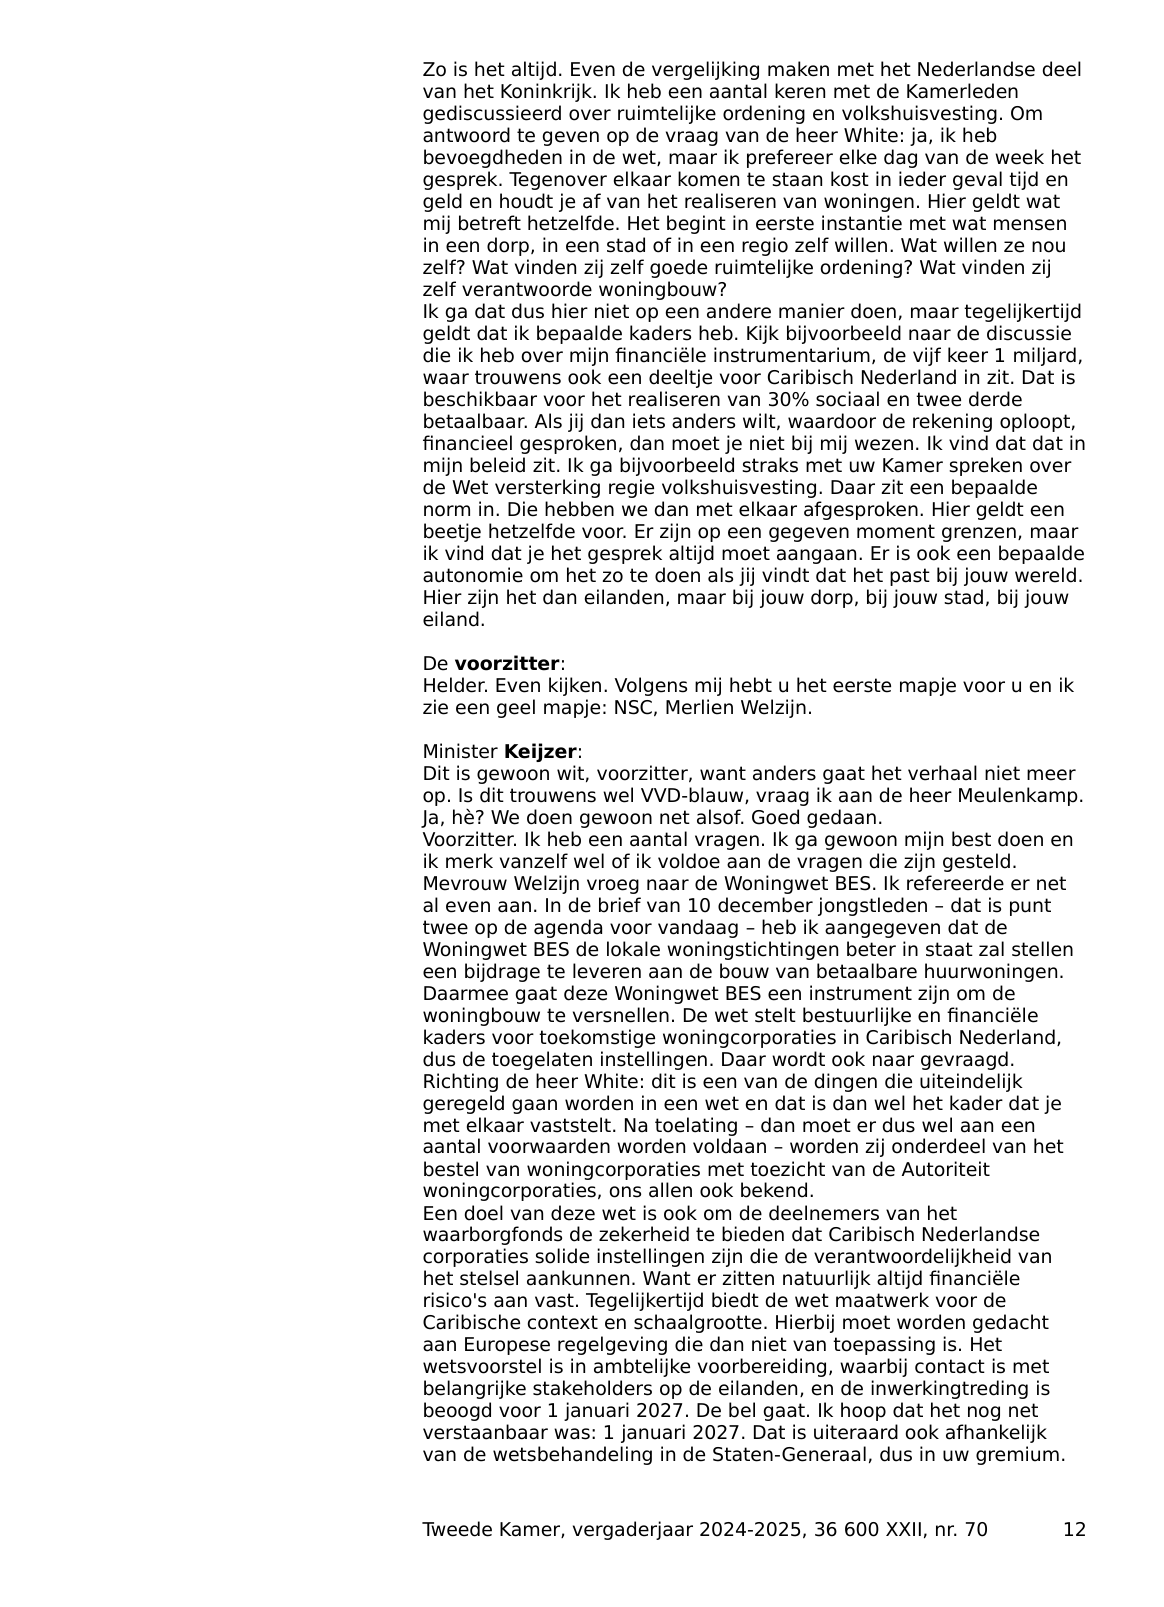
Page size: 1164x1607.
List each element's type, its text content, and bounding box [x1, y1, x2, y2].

text Dit is gewoon wit, voorzitter, want anders gaat het verhaal niet meer op. Is dit trouwens wel VVD-blauw, vraag ik aan de heer Meulenkamp. Ja, hè? We doen gewoon net alsof. Goed gedaan. [422, 763, 1087, 829]
text De voorzitter: [422, 653, 1087, 675]
text Zo is het altijd. Even de vergelijking maken met het Nederlandse deel van het Koninkrijk. Ik heb een aantal keren met de Kamerleden gediscussieerd over ruimtelijke ordening en volkshuisvesting. Om antwoord te geven op de vraag van de heer White: ja, ik heb bevoegdheden in de wet, maar ik prefereer elke dag van de week het gesprek. Tegenover elkaar komen te staan kost in ieder geval tijd en geld en houdt je af van het realiseren van woningen. Hier geldt wat mij betreft hetzelfde. Het begint in eerste instantie met wat mensen in een dorp, in een stad of in een regio zelf willen. Wat willen ze nou zelf? Wat vinden zij zelf goede ruimtelijke ordening? Wat vinden zij zelf verantwoorde woningbouw? [422, 59, 1087, 301]
text Ik ga dat dus hier niet op een andere manier doen, maar tegelijkertijd geldt dat ik bepaalde kaders heb. Kijk bijvoorbeeld naar de discussie die ik heb over mijn financiële instrumentarium, de vijf keer 1 miljard, waar trouwens ook een deeltje voor Caribisch Nederland in zit. Dat is beschikbaar voor het realiseren van 30% sociaal en twee derde betaalbaar. Als jij dan iets anders wilt, waardoor de rekening oploopt, financieel gesproken, dan moet je niet bij mij wezen. Ik vind dat dat in mijn beleid zit. Ik ga bijvoorbeeld straks met uw Kamer spreken over de Wet versterking regie volkshuisvesting. Daar zit een bepaalde norm in. Die hebben we dan met elkaar afgesproken. Hier geldt een beetje hetzelfde voor. Er zijn op een gegeven moment grenzen, maar ik vind dat je het gesprek altijd moet aangaan. Er is ook een bepaalde autonomie om het zo te doen als jij vindt dat het past bij jouw wereld. Hier zijn het dan eilanden, maar bij jouw dorp, bij jouw stad, bij jouw eiland. [422, 301, 1087, 631]
text Een doel van deze wet is ook om de deelnemers van het waarborgfonds de zekerheid te bieden dat Caribisch Nederlandse corporaties solide instellingen zijn die de verantwoordelijkheid van het stelsel aankunnen. Want er zitten natuurlijk altijd financiële risico's aan vast. Tegelijkertijd biedt de wet maatwerk voor de Caribische context en schaalgrootte. Hierbij moet worden gedacht aan Europese regelgeving die dan niet van toepassing is. Het wetsvoorstel is in ambtelijke voorbereiding, waarbij contact is met belangrijke stakeholders op de eilanden, en de inwerkingtreding is beoogd voor 1 januari 2027. De bel gaat. Ik hoop dat het nog net verstaanbaar was: 1 januari 2027. Dat is uiteraard ook afhankelijk van de wetsbehandeling in de Staten-Generaal, dus in uw gremium. [422, 1202, 1087, 1466]
text Voorzitter. Ik heb een aantal vragen. Ik ga gewoon mijn best doen en ik merk vanzelf wel of ik voldoe aan de vragen die zijn gesteld. Mevrouw Welzijn vroeg naar de Woningwet BES. Ik refereerde er net al even aan. In de brief van 10 december jongstleden – dat is punt twee op de agenda voor vandaag – heb ik aangegeven dat de Woningwet BES de lokale woningstichtingen beter in staat zal stellen een bijdrage te leveren aan de bouw van betaalbare huurwoningen. Daarmee gaat deze Woningwet BES een instrument zijn om de woningbouw te versnellen. De wet stelt bestuurlijke en financiële kaders voor toekomstige woningcorporaties in Caribisch Nederland, dus de toegelaten instellingen. Daar wordt ook naar gevraagd. Richting de heer White: dit is een van de dingen die uiteindelijk geregeld gaan worden in een wet en dat is dan wel het kader dat je met elkaar vaststelt. Na toelating – dan moet er dus wel aan een aantal voorwaarden worden voldaan – worden zij onderdeel van het bestel van woningcorporaties met toezicht van de Autoriteit woningcorporaties, ons allen ook bekend. [422, 829, 1087, 1202]
text Minister Keijzer: [422, 741, 1087, 763]
text Helder. Even kijken. Volgens mij hebt u het eerste mapje voor u en ik zie een geel mapje: NSC, Merlien Welzijn. [422, 675, 1087, 719]
